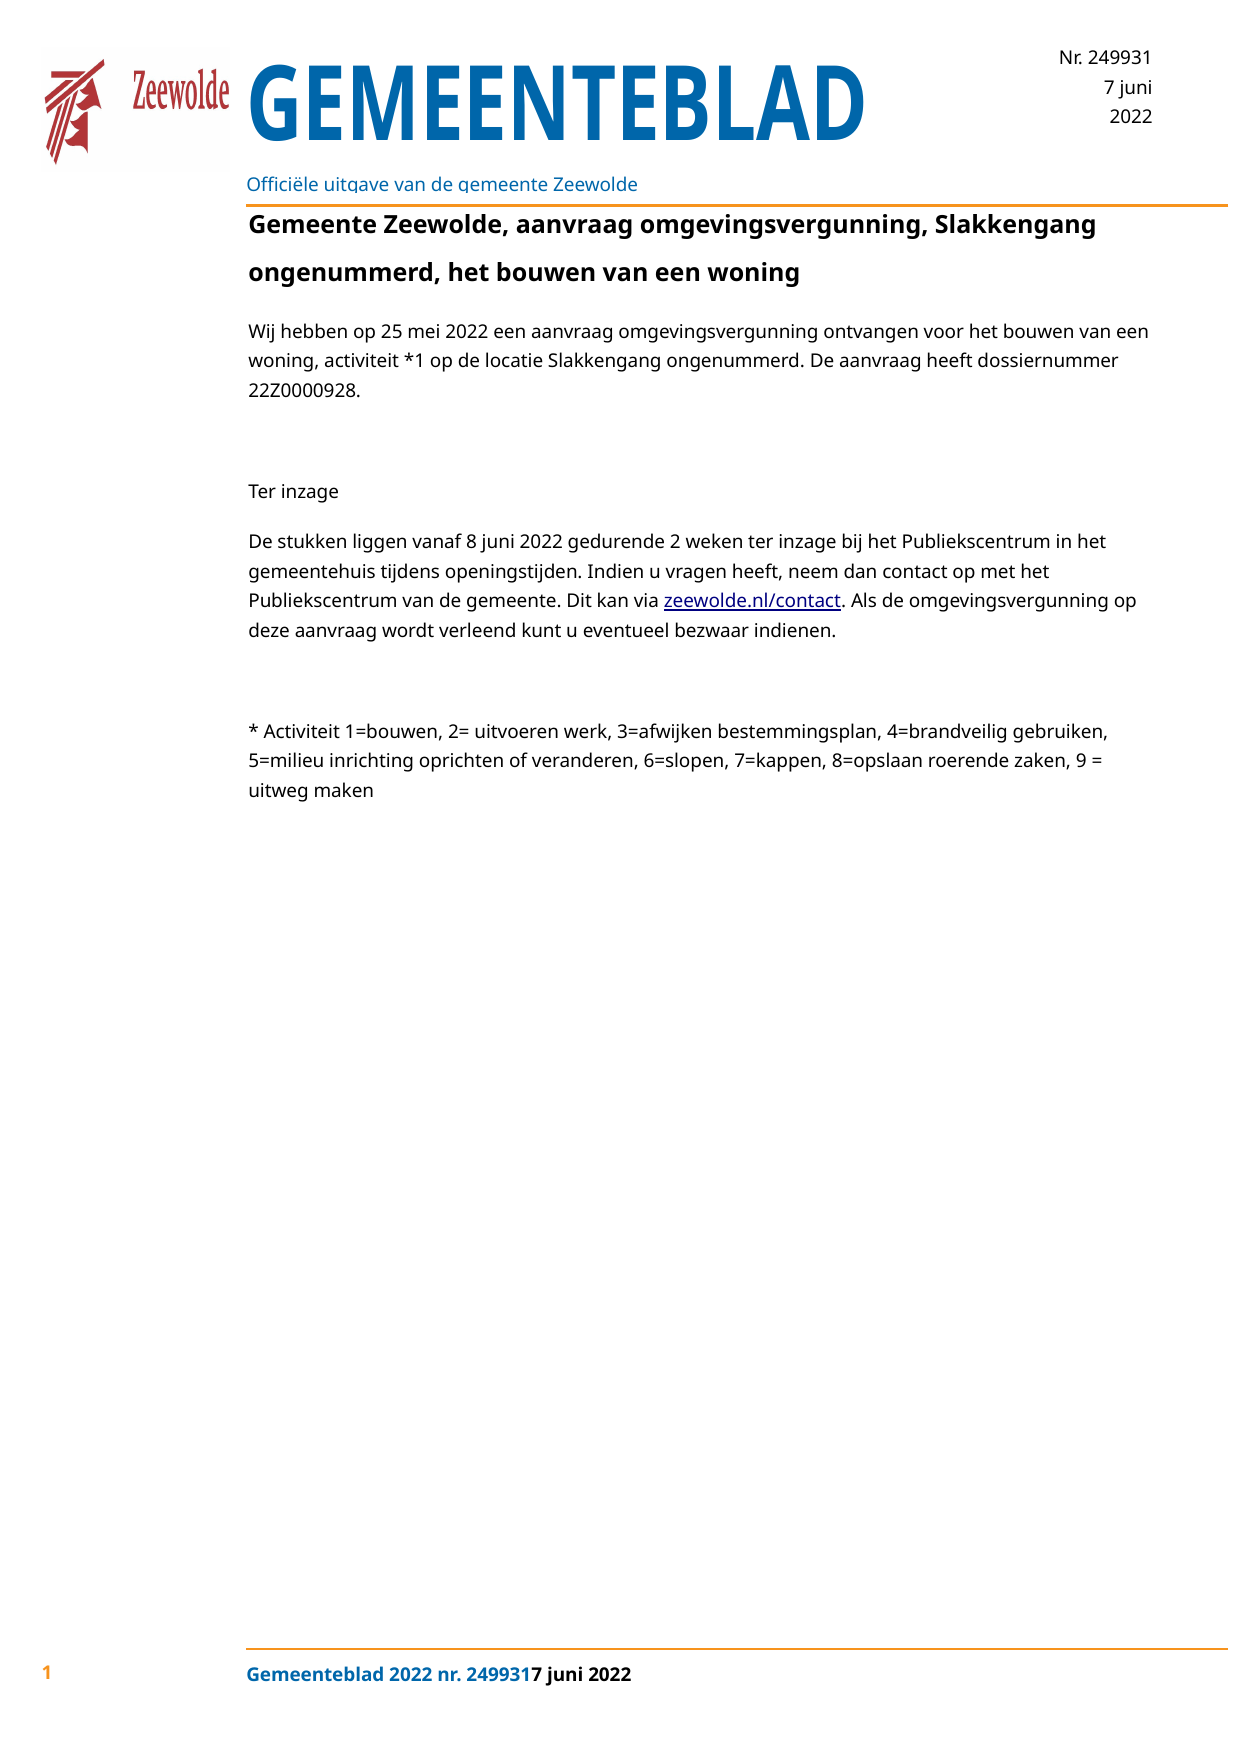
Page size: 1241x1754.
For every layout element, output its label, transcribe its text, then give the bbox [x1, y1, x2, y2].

text De stukken liggen vanaf 8 juni 2022 gedurende 2 weken ter inzage bij het Publiekscentrum in het gemeentehuis tijdens openingstijden. Indien u vragen heeft, neem dan contact op met het Publiekscentrum van de gemeente. Dit kan via zeewolde.nl/contact. Als de omgevingsvergunning op deze aanvraag wordt verleend kunt u eventueel bezwaar indienen. [248, 528, 1152, 643]
text * Activiteit 1=bouwen, 2= uitvoeren werk, 3=afwijken bestemmingsplan, 4=brandveilig gebruiken, 5=milieu inrichting oprichten of veranderen, 6=slopen, 7=kappen, 8=opslaan roerende zaken, 9 = uitweg maken [248, 718, 1152, 803]
text Gemeente Zeewolde, aanvraag omgevingsvergunning, Slakkengang ongenummerd, het bouwen van een woning [248, 207, 1152, 288]
picture [41, 47, 231, 172]
text Ter inzage [248, 478, 1152, 504]
text Wij hebben op 25 mei 2022 een aanvraag omgevingsvergunning ontvangen voor het bouwen van een woning, activiteit *1 op de locatie Slakkengang ongenummerd. De aanvraag heeft dossiernummer 22Z0000928. [248, 318, 1152, 403]
